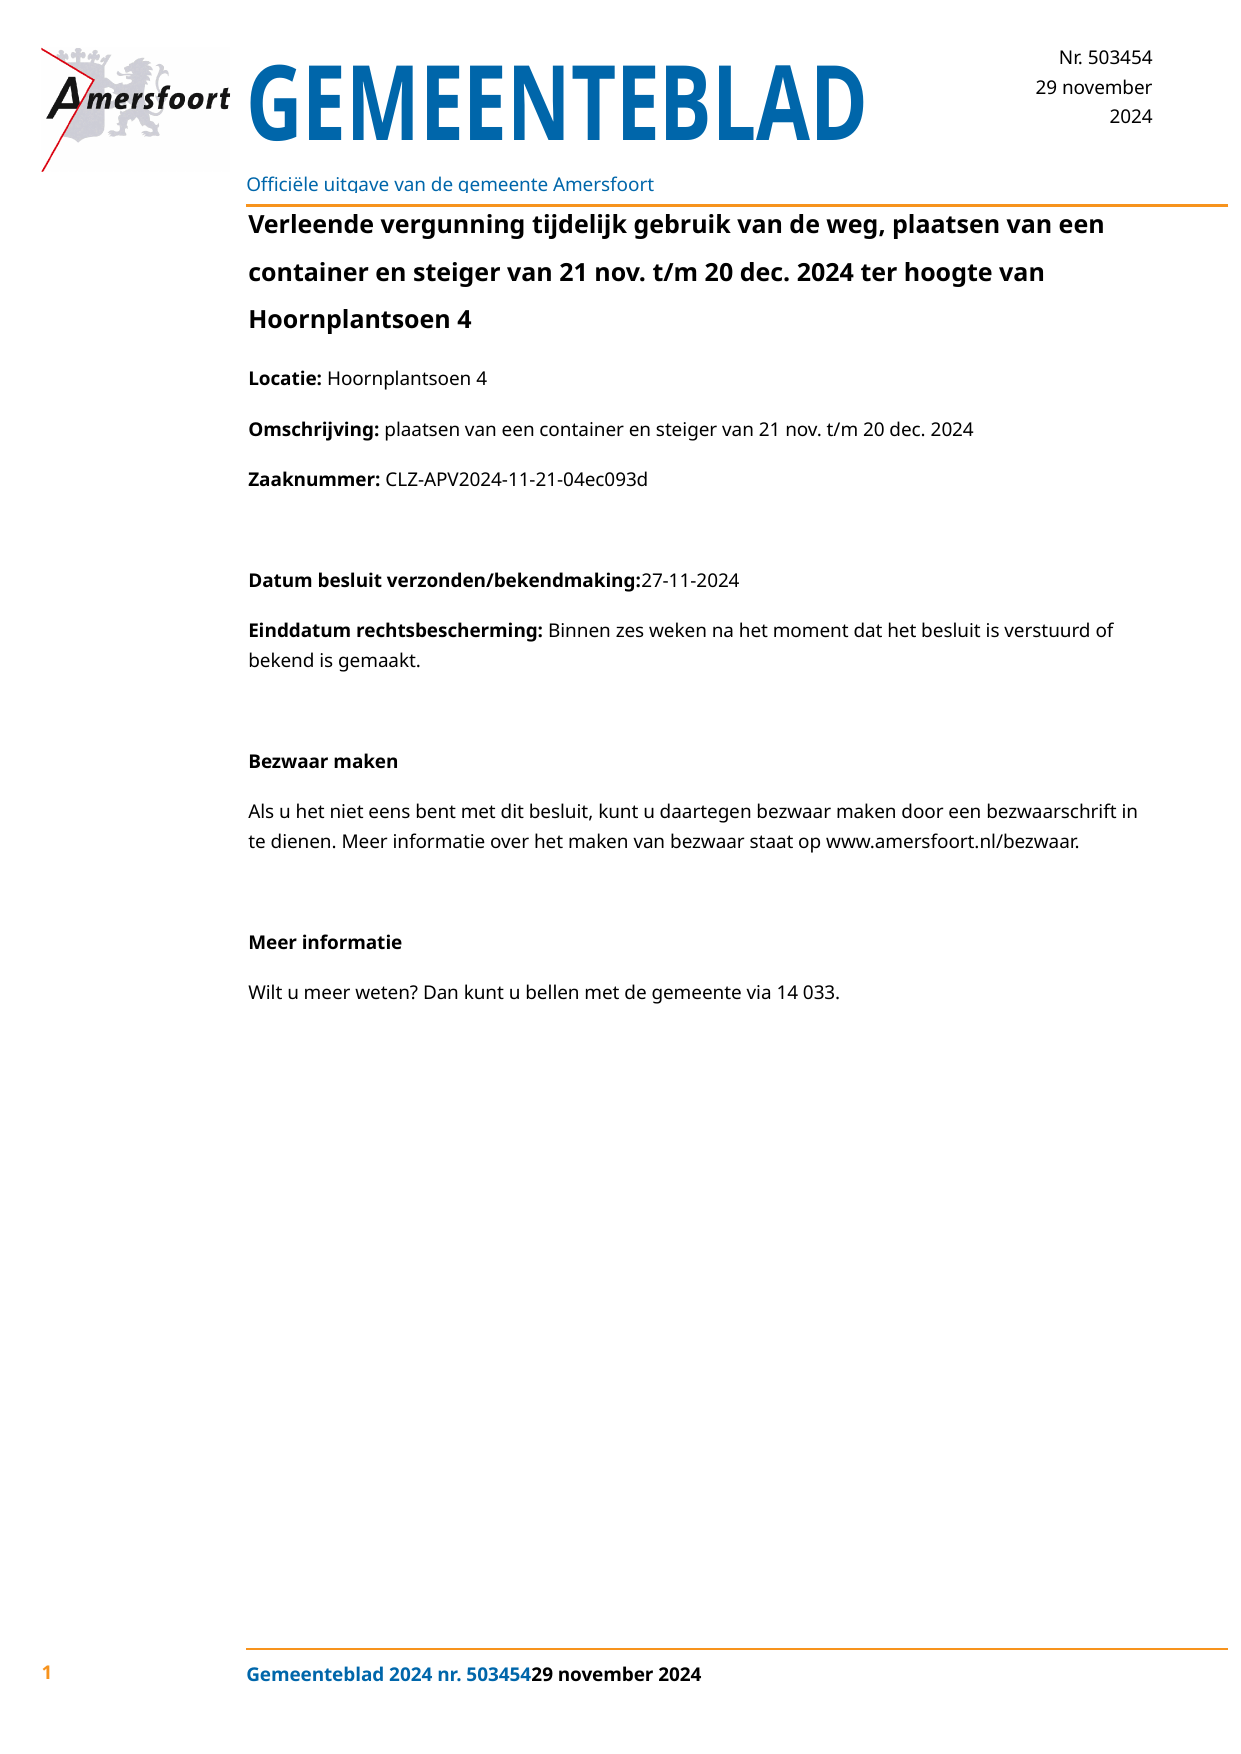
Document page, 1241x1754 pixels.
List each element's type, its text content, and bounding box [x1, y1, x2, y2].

text Omschrijving: plaatsen van een container en steiger van 21 nov. t/m 20 dec. 2024 [248, 416, 1152, 442]
text Meer informatie [248, 929, 1152, 954]
text Datum besluit verzonden/bekendmaking:27-11-2024 [248, 567, 1152, 593]
text Als u het niet eens bent met dit besluit, kunt u daartegen bezwaar maken door een bezwaarschrift in te dienen. Meer informatie over het maken van bezwaar staat op www.amersfoort.nl/bezwaar. [248, 798, 1152, 854]
text Bezwaar maken [248, 748, 1152, 774]
text Zaaknummer: CLZ-APV2024-11-21-04ec093d [248, 466, 1152, 492]
text Verleende vergunning tijdelijk gebruik van de weg, plaatsen van een container en steiger van 21 nov. t/m 20 dec. 2024 ter hoogte van Hoornplantsoen 4 [248, 207, 1152, 336]
text Wilt u meer weten? Dan kunt u bellen met de gemeente via 14 033. [248, 979, 1152, 1005]
text Locatie: Hoornplantsoen 4 [248, 366, 1152, 391]
text Einddatum rechtsbescherming: Binnen zes weken na het moment dat het besluit is verstuurd of bekend is gemaakt. [248, 618, 1152, 673]
picture [41, 47, 231, 172]
